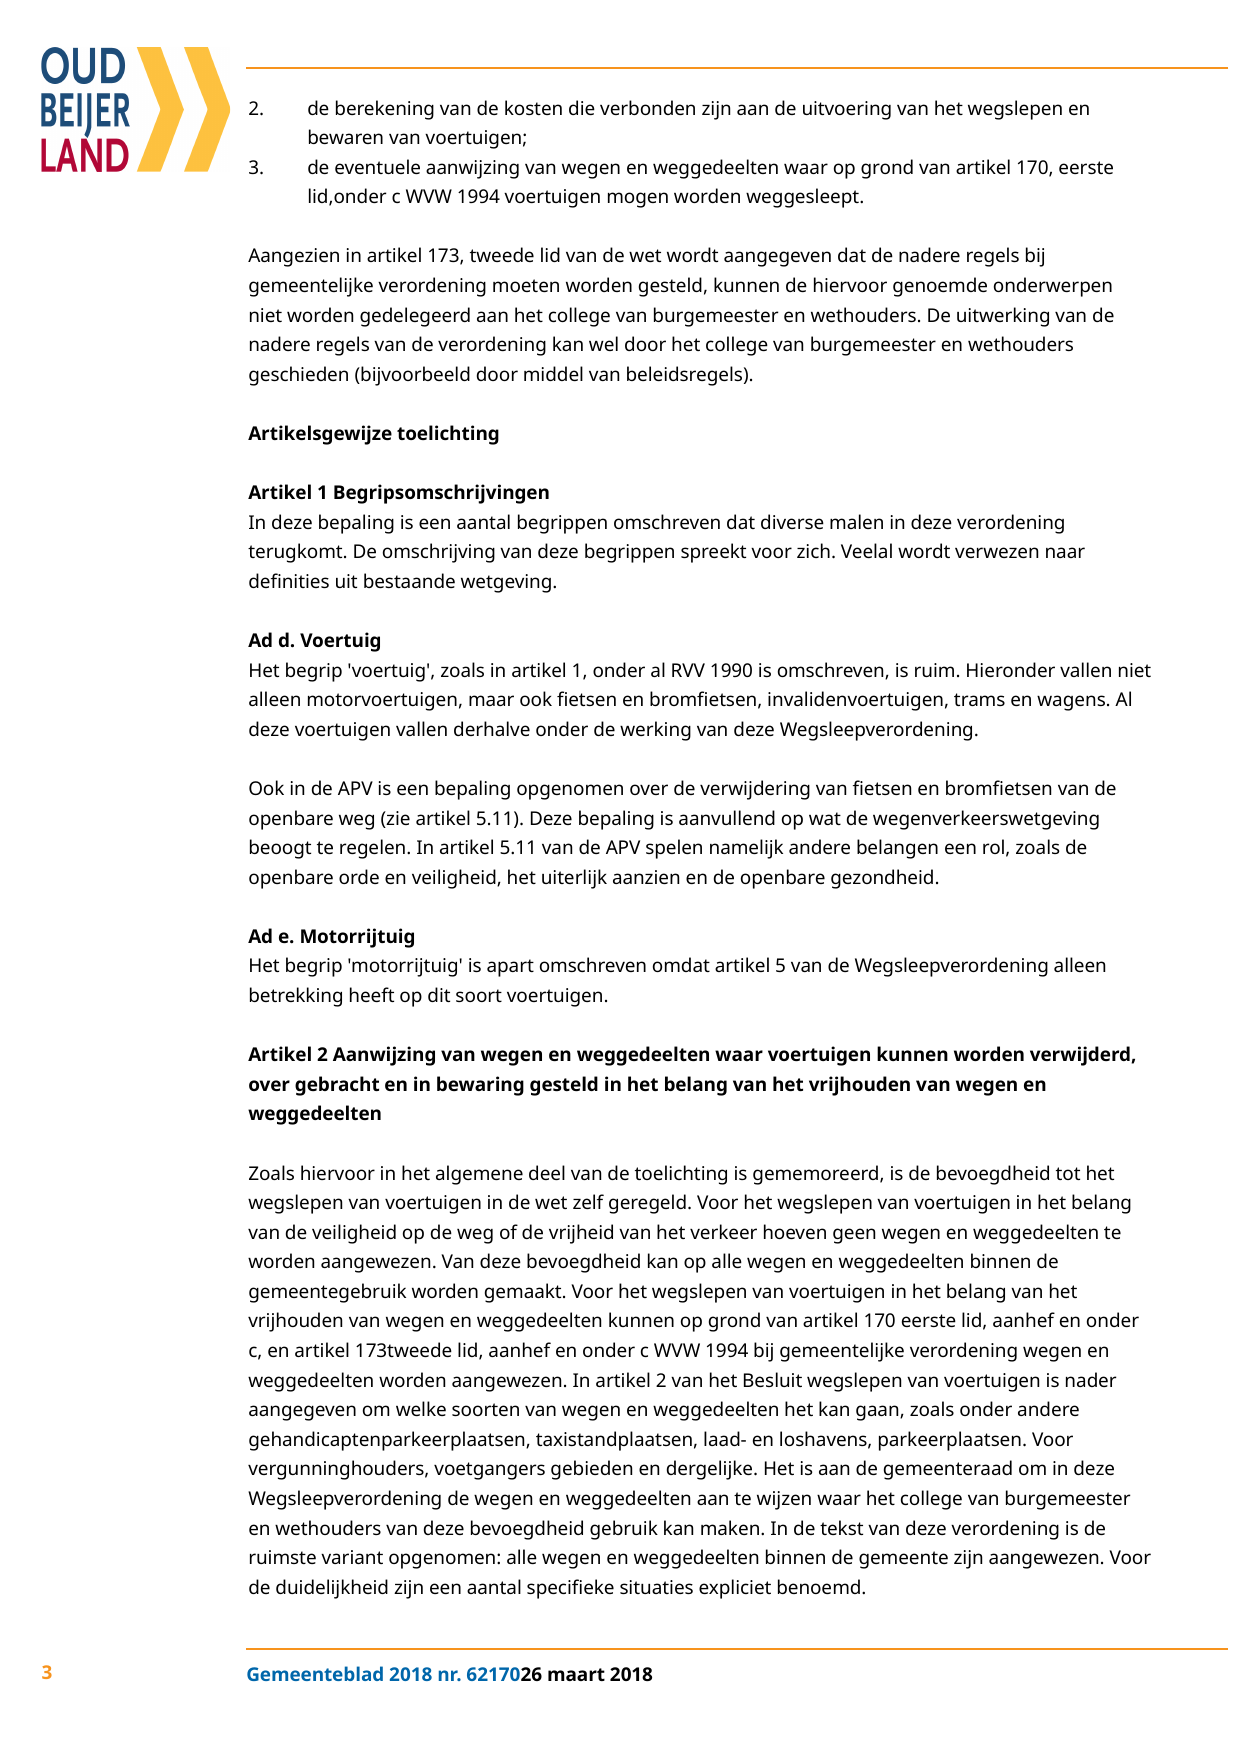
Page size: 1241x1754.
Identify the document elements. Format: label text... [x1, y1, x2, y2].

list de eventuele aanwijzing van wegen en weggedeelten waar op grond van artikel 170, eerste lid,onder c WVW 1994 voertuigen mogen worden weggesleept. [248, 154, 1152, 209]
text Artikel 2 Aanwijzing van wegen en weggedeelten waar voertuigen kunnen worden verwijderd, over gebracht en in bewaring gesteld in het belang van het vrijhouden van wegen en weggedeelten [248, 1041, 1152, 1126]
text Artikel 1 Begripsomschrijvingen [248, 479, 1152, 505]
text Het begrip 'motorrijtuig' is apart omschreven omdat artikel 5 van de Wegsleepverordening alleen betrekking heeft op dit soort voertuigen. [248, 953, 1152, 1008]
text Het begrip 'voertuig', zoals in artikel 1, onder al RVV 1990 is omschreven, is ruim. Hieronder vallen niet alleen motorvoertuigen, maar ook fietsen en bromfietsen, invalidenvoertuigen, trams en wagens. Al deze voertuigen vallen derhalve onder de werking van deze Wegsleepverordening. [248, 657, 1152, 742]
text Ook in de APV is een bepaling opgenomen over de verwijdering van fietsen en bromfietsen van de openbare weg (zie artikel 5.11). Deze bepaling is aanvullend op wat de wegenverkeerswetgeving beoogt te regelen. In artikel 5.11 van de APV spelen namelijk andere belangen een rol, zoals de openbare orde en veiligheid, het uiterlijk aanzien en de openbare gezondheid. [248, 775, 1152, 890]
text Zoals hiervoor in het algemene deel van de toelichting is gememoreerd, is de bevoegdheid tot het wegslepen van voertuigen in de wet zelf geregeld. Voor het wegslepen van voertuigen in het belang van de veiligheid op de weg of de vrijheid van het verkeer hoeven geen wegen en weggedeelten te worden aangewezen. Van deze bevoegdheid kan op alle wegen en weggedeelten binnen de gemeentegebruik worden gemaakt. Voor het wegslepen van voertuigen in het belang van het vrijhouden van wegen en weggedeelten kunnen op grond van artikel 170 eerste lid, aanhef en onder c, en artikel 173tweede lid, aanhef en onder c WVW 1994 bij gemeentelijke verordening wegen en weggedeelten worden aangewezen. In artikel 2 van het Besluit wegslepen van voertuigen is nader aangegeven om welke soorten van wegen en weggedeelten het kan gaan, zoals onder andere gehandicaptenparkeerplaatsen, taxistandplaatsen, laad- en loshavens, parkeerplaatsen. Voor vergunninghouders, voetgangers gebieden en dergelijke. Het is aan de gemeenteraad om in deze Wegsleepverordening de wegen en weggedeelten aan te wijzen waar het college van burgemeester en wethouders van deze bevoegdheid gebruik kan maken. In de tekst van deze verordening is de ruimste variant opgenomen: alle wegen en weggedeelten binnen de gemeente zijn aangewezen. Voor de duidelijkheid zijn een aantal specifieke situaties expliciet benoemd. [248, 1160, 1152, 1600]
text In deze bepaling is een aantal begrippen omschreven dat diverse malen in deze verordening terugkomt. De omschrijving van deze begrippen spreekt voor zich. Veelal wordt verwezen naar definities uit bestaande wetgeving. [248, 509, 1152, 594]
picture [41, 47, 231, 172]
text Aangezien in artikel 173, tweede lid van de wet wordt aangegeven dat de nadere regels bij gemeentelijke verordening moeten worden gesteld, kunnen de hiervoor genoemde onderwerpen niet worden gedelegeerd aan het college van burgemeester en wethouders. De uitwerking van de nadere regels van de verordening kan wel door het college van burgemeester en wethouders geschieden (bijvoorbeeld door middel van beleidsregels). [248, 243, 1152, 387]
list de berekening van de kosten die verbonden zijn aan de uitvoering van het wegslepen en bewaren van voertuigen; [248, 95, 1152, 150]
text Ad e. Motorrijtuig [248, 923, 1152, 949]
text Ad d. Voertuig [248, 627, 1152, 653]
text Artikelsgewijze toelichting [248, 420, 1152, 446]
